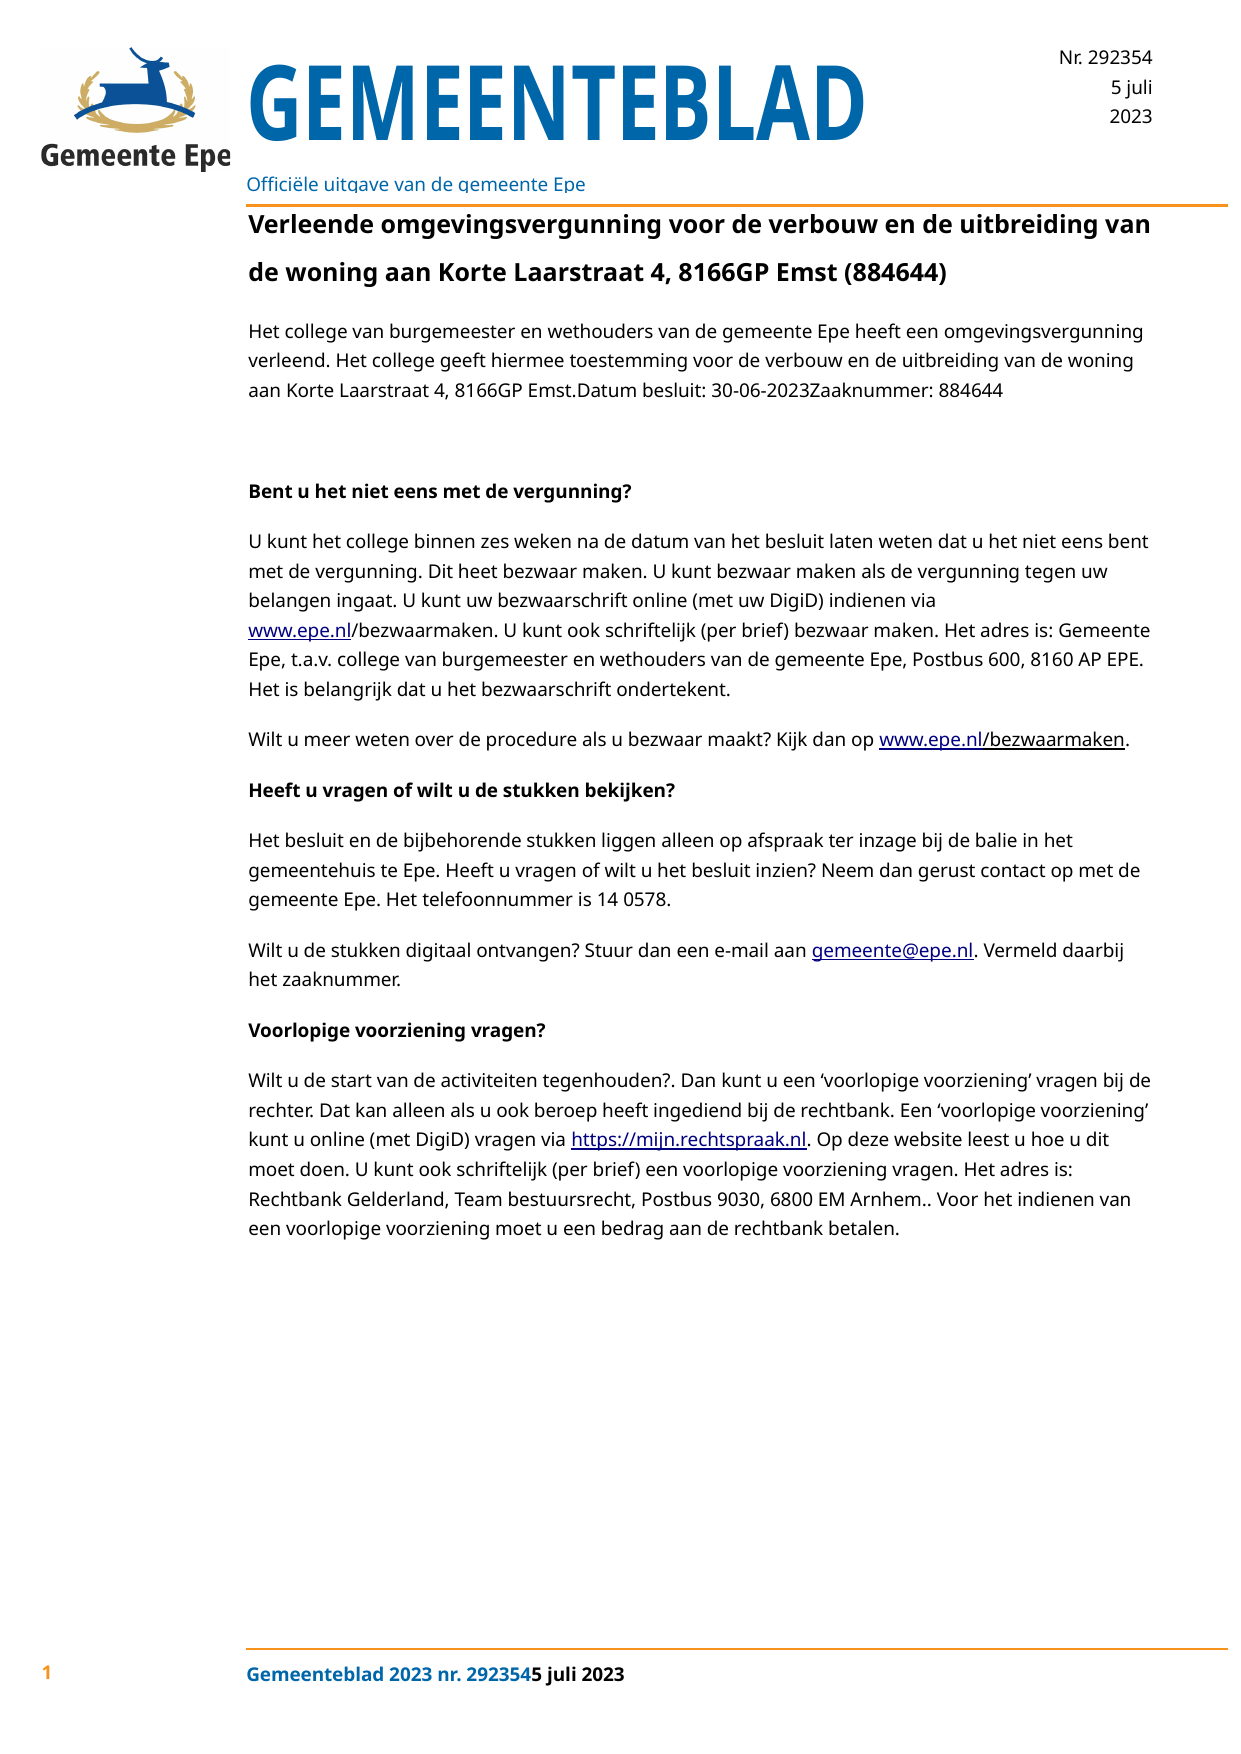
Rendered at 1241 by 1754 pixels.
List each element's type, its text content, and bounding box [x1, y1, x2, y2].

text Verleende omgevingsvergunning voor de verbouw en de uitbreiding van de woning aan Korte Laarstraat 4, 8166GP Emst (884644) [248, 207, 1152, 288]
text U kunt het college binnen zes weken na de datum van het besluit laten weten dat u het niet eens bent met de vergunning. Dit heet bezwaar maken. U kunt bezwaar maken als de vergunning tegen uw belangen ingaat. U kunt uw bezwaarschrift online (met uw DigiD) indienen via www.epe.nl/bezwaarmaken. U kunt ook schriftelijk (per brief) bezwaar maken. Het adres is: Gemeente Epe, t.a.v. college van burgemeester en wethouders van de gemeente Epe, Postbus 600, 8160 AP EPE. Het is belangrijk dat u het bezwaarschrift ondertekent. [248, 528, 1152, 702]
text Wilt u meer weten over de procedure als u bezwaar maakt? Kijk dan op www.epe.nl/bezwaarmaken. [248, 727, 1152, 752]
text Wilt u de stukken digitaal ontvangen? Stuur dan een e-mail aan gemeente@epe.nl. Vermeld daarbij het zaaknummer. [248, 937, 1152, 992]
text Wilt u de start van de activiteiten tegenhouden?. Dan kunt u een ‘voorlopige voorziening’ vragen bij de rechter. Dat kan alleen als u ook beroep heeft ingediend bij de rechtbank. Een ‘voorlopige voorziening’ kunt u online (met DigiD) vragen via https://mijn.rechtspraak.nl. Op deze website leest u hoe u dit moet doen. U kunt ook schriftelijk (per brief) een voorlopige voorziening vragen. Het adres is: Rechtbank Gelderland, Team bestuursrecht, Postbus 9030, 6800 EM Arnhem.. Voor het indienen van een voorlopige voorziening moet u een bedrag aan de rechtbank betalen. [248, 1067, 1152, 1241]
text Het college van burgemeester en wethouders van de gemeente Epe heeft een omgevingsvergunning verleend. Het college geeft hiermee toestemming voor de verbouw en de uitbreiding van de woning aan Korte Laarstraat 4, 8166GP Emst.Datum besluit: 30-06-2023Zaaknummer: 884644 [248, 318, 1152, 403]
picture [41, 47, 231, 172]
text Bent u het niet eens met de vergunning? [248, 478, 1152, 504]
text Voorlopige voorziening vragen? [248, 1017, 1152, 1043]
text Het besluit en de bijbehorende stukken liggen alleen op afspraak ter inzage bij de balie in het gemeentehuis te Epe. Heeft u vragen of wilt u het besluit inzien? Neem dan gerust contact op met de gemeente Epe. Het telefoonnummer is 14 0578. [248, 827, 1152, 912]
text Heeft u vragen of wilt u de stukken bekijken? [248, 777, 1152, 803]
